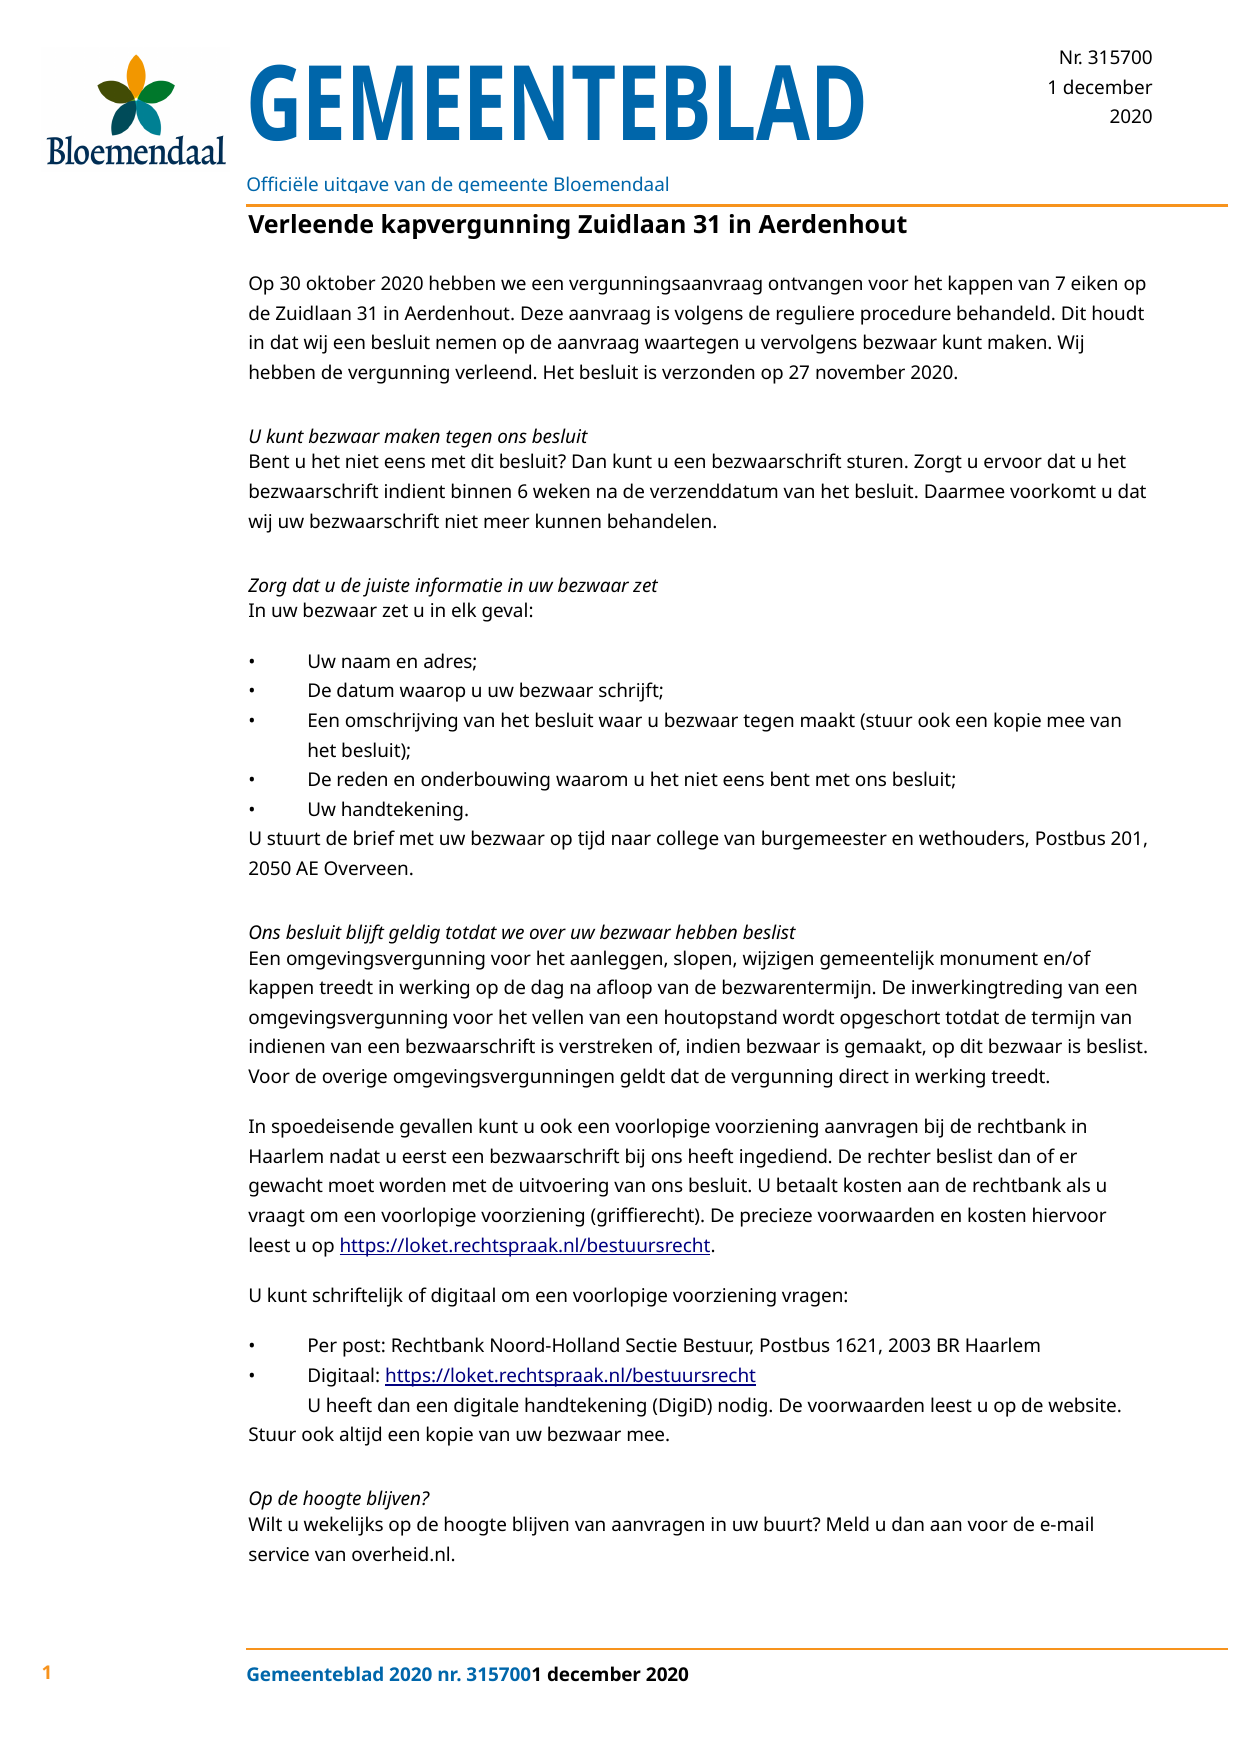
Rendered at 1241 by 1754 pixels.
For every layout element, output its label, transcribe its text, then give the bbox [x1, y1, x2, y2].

text In spoedeisende gevallen kunt u ook een voorlopige voorziening aanvragen bij de rechtbank in Haarlem nadat u eerst een bezwaarschrift bij ons heeft ingediend. De rechter beslist dan of er gewacht moet worden met de uitvoering van ons besluit. U betaalt kosten aan de rechtbank als u vraagt om een voorlopige voorziening (griffierecht). De precieze voorwaarden en kosten hiervoor leest u op https://loket.rechtspraak.nl/bestuursrecht. [248, 1113, 1152, 1258]
text Wilt u wekelijks op de hoogte blijven van aanvragen in uw buurt? Meld u dan aan voor de e-mail service van overheid.nl. [248, 1511, 1152, 1566]
list Een omschrijving van het besluit waar u bezwaar tegen maakt (stuur ook een kopie mee van het besluit); [248, 707, 1152, 762]
list U heeft dan een digitale handtekening (DigiD) nodig. De voorwaarden leest u op de website. [248, 1392, 1152, 1418]
text Een omgevingsvergunning voor het aanleggen, slopen, wijzigen gemeentelijk monument en/of kappen treedt in werking op de dag na afloop van de bezwarentermijn. De inwerkingtreding van een omgevingsvergunning voor het vellen van een houtopstand wordt opgeschort totdat de termijn van indienen van een bezwaarschrift is verstreken of, indien bezwaar is gemaakt, op dit bezwaar is beslist. Voor de overige omgevingsvergunningen geldt dat de vergunning direct in werking treedt. [248, 945, 1152, 1089]
list Per post: Rechtbank Noord-Holland Sectie Bestuur, Postbus 1621, 2003 BR Haarlem [248, 1333, 1152, 1358]
text In uw bezwaar zet u in elk geval: [248, 598, 1152, 623]
list De datum waarop u uw bezwaar schrijft; [248, 678, 1152, 703]
text Stuur ook altijd een kopie van uw bezwaar mee. [248, 1421, 1152, 1447]
text U kunt schriftelijk of digitaal om een voorlopige voorziening vragen: [248, 1282, 1152, 1308]
picture [41, 47, 231, 172]
list Digitaal: https://loket.rechtspraak.nl/bestuursrecht [248, 1362, 1152, 1388]
text Op 30 oktober 2020 hebben we een vergunningsaanvraag ontvangen voor het kappen van 7 eiken op de Zuidlaan 31 in Aerdenhout. Deze aanvraag is volgens de reguliere procedure behandeld. Dit houdt in dat wij een besluit nemen op de aanvraag waartegen u vervolgens bezwaar kunt maken. Wij hebben de vergunning verleend. Het besluit is verzonden op 27 november 2020. [248, 270, 1152, 385]
list De reden en onderbouwing waarom u het niet eens bent met ons besluit; [248, 766, 1152, 792]
list Uw handtekening. [248, 796, 1152, 822]
text Ons besluit blijft geldig totdat we over uw bezwaar hebben beslist [248, 919, 1152, 945]
list Uw naam en adres; [248, 648, 1152, 674]
text Op de hoogte blijven? [248, 1485, 1152, 1511]
text Zorg dat u de juiste informatie in uw bezwaar zet [248, 572, 1152, 598]
text Verleende kapvergunning Zuidlaan 31 in Aerdenhout [248, 207, 1152, 241]
text U kunt bezwaar maken tegen ons besluit [248, 423, 1152, 449]
text Bent u het niet eens met dit besluit? Dan kunt u een bezwaarschrift sturen. Zorgt u ervoor dat u het bezwaarschrift indient binnen 6 weken na de verzenddatum van het besluit. Daarmee voorkomt u dat wij uw bezwaarschrift niet meer kunnen behandelen. [248, 449, 1152, 534]
text U stuurt de brief met uw bezwaar op tijd naar college van burgemeester en wethouders, Postbus 201, 2050 AE Overveen. [248, 826, 1152, 881]
